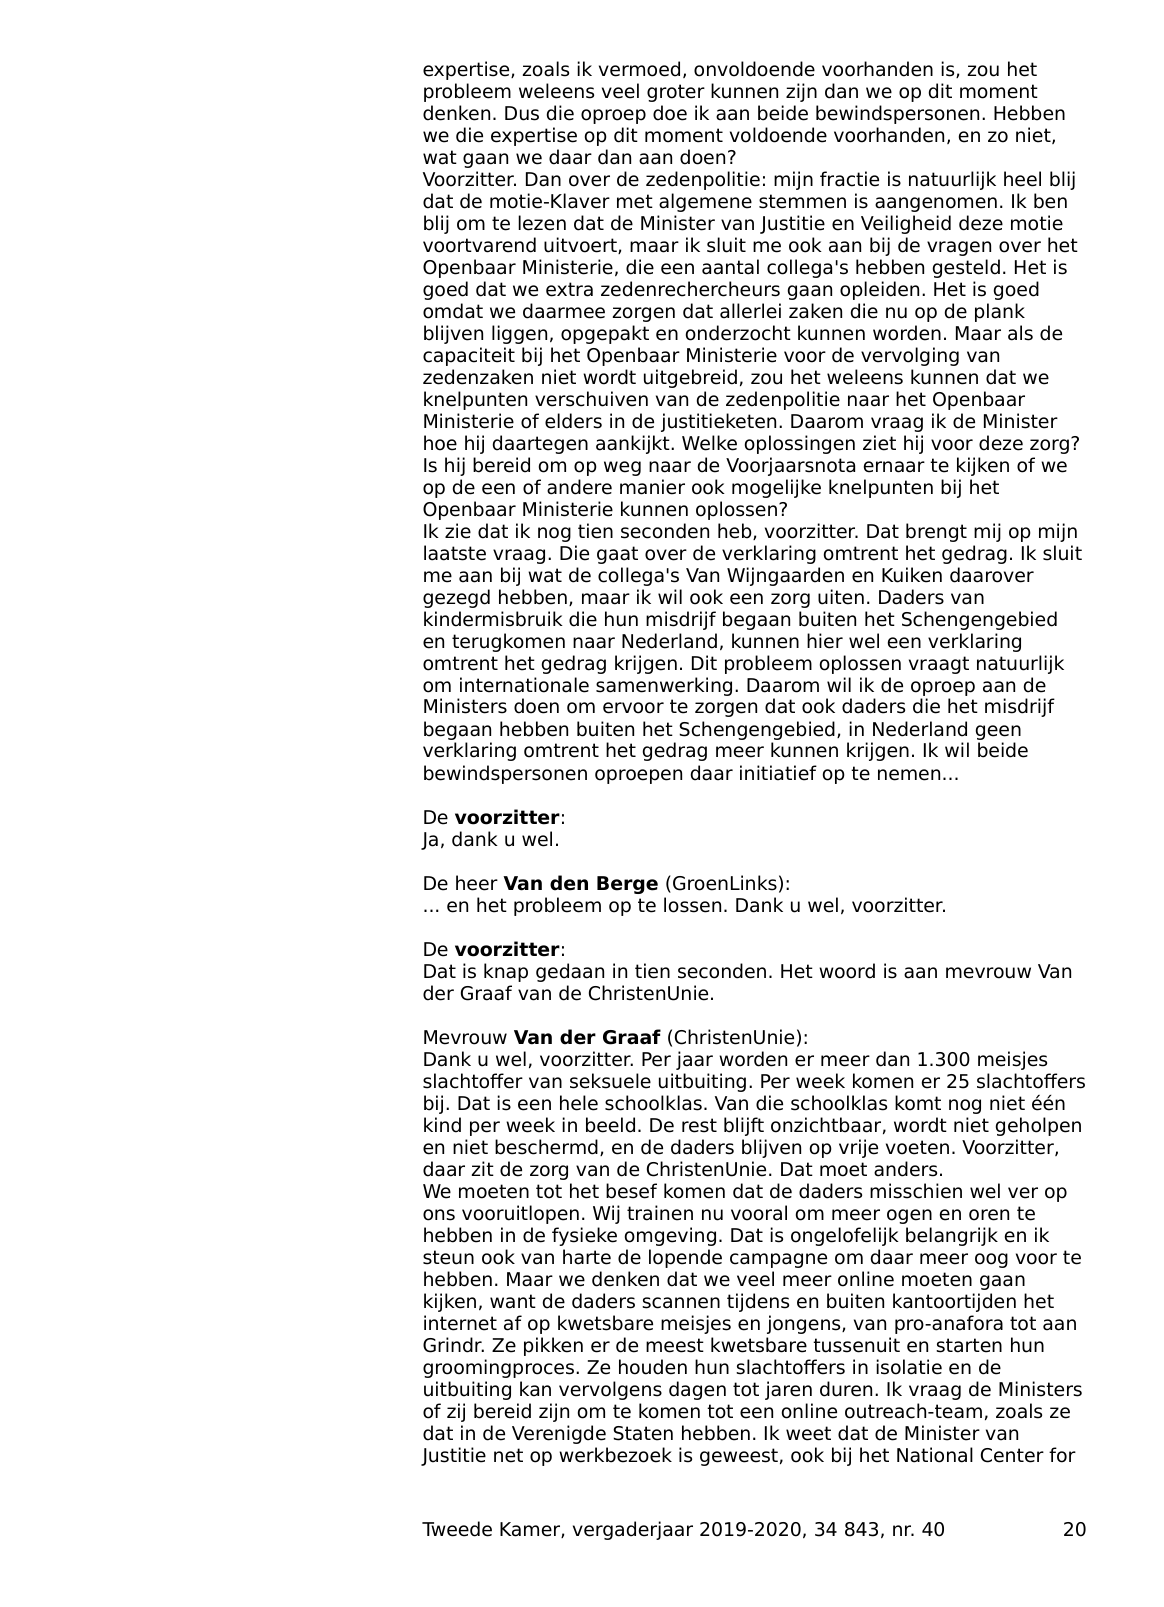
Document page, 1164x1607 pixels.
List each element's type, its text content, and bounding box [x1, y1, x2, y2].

text Mevrouw Van der Graaf (ChristenUnie): [422, 1027, 1087, 1049]
text We moeten tot het besef komen dat de daders misschien wel ver op ons vooruitlopen. Wij trainen nu vooral om meer ogen en oren te hebben in de fysieke omgeving. Dat is ongelofelijk belangrijk en ik steun ook van harte de lopende campagne om daar meer oog voor te hebben. Maar we denken dat we veel meer online moeten gaan kijken, want de daders scannen tijdens en buiten kantoortijden het internet af op kwetsbare meisjes en jongens, van pro-anafora tot aan Grindr. Ze pikken er de meest kwetsbare tussenuit en starten hun groomingproces. Ze houden hun slachtoffers in isolatie en de uitbuiting kan vervolgens dagen tot jaren duren. Ik vraag de Ministers of zij bereid zijn om te komen tot een online outreach-team, zoals ze dat in de Verenigde Staten hebben. Ik weet dat de Minister van Justitie net op werkbezoek is geweest, ook bij het National Center for [422, 1181, 1087, 1467]
text expertise, zoals ik vermoed, onvoldoende voorhanden is, zou het probleem weleens veel groter kunnen zijn dan we op dit moment denken. Dus die oproep doe ik aan beide bewindspersonen. Hebben we die expertise op dit moment voldoende voorhanden, en zo niet, wat gaan we daar dan aan doen? [422, 59, 1087, 169]
text Dank u wel, voorzitter. Per jaar worden er meer dan 1.300 meisjes slachtoffer van seksuele uitbuiting. Per week komen er 25 slachtoffers bij. Dat is een hele schoolklas. Van die schoolklas komt nog niet één kind per week in beeld. De rest blijft onzichtbaar, wordt niet geholpen en niet beschermd, en de daders blijven op vrije voeten. Voorzitter, daar zit de zorg van de ChristenUnie. Dat moet anders. [422, 1049, 1087, 1181]
text Voorzitter. Dan over de zedenpolitie: mijn fractie is natuurlijk heel blij dat de motie-Klaver met algemene stemmen is aangenomen. Ik ben blij om te lezen dat de Minister van Justitie en Veiligheid deze motie voortvarend uitvoert, maar ik sluit me ook aan bij de vragen over het Openbaar Ministerie, die een aantal collega's hebben gesteld. Het is goed dat we extra zedenrechercheurs gaan opleiden. Het is goed omdat we daarmee zorgen dat allerlei zaken die nu op de plank blijven liggen, opgepakt en onderzocht kunnen worden. Maar als de capaciteit bij het Openbaar Ministerie voor de vervolging van zedenzaken niet wordt uitgebreid, zou het weleens kunnen dat we knelpunten verschuiven van de zedenpolitie naar het Openbaar Ministerie of elders in de justitieketen. Daarom vraag ik de Minister hoe hij daartegen aankijkt. Welke oplossingen ziet hij voor deze zorg? Is hij bereid om op weg naar de Voorjaarsnota ernaar te kijken of we op de een of andere manier ook mogelijke knelpunten bij het Openbaar Ministerie kunnen oplossen? [422, 169, 1087, 521]
text De voorzitter: [422, 939, 1087, 961]
text De voorzitter: [422, 807, 1087, 828]
text ... en het probleem op te lossen. Dank u wel, voorzitter. [422, 895, 1087, 917]
text Dat is knap gedaan in tien seconden. Het woord is aan mevrouw Van der Graaf van de ChristenUnie. [422, 961, 1087, 1005]
text Ik zie dat ik nog tien seconden heb, voorzitter. Dat brengt mij op mijn laatste vraag. Die gaat over de verklaring omtrent het gedrag. Ik sluit me aan bij wat de collega's Van Wijngaarden en Kuiken daarover gezegd hebben, maar ik wil ook een zorg uiten. Daders van kindermisbruik die hun misdrijf begaan buiten het Schengengebied en terugkomen naar Nederland, kunnen hier wel een verklaring omtrent het gedrag krijgen. Dit probleem oplossen vraagt natuurlijk om internationale samenwerking. Daarom wil ik de oproep aan de Ministers doen om ervoor te zorgen dat ook daders die het misdrijf begaan hebben buiten het Schengengebied, in Nederland geen verklaring omtrent het gedrag meer kunnen krijgen. Ik wil beide bewindspersonen oproepen daar initiatief op te nemen... [422, 521, 1087, 784]
text De heer Van den Berge (GroenLinks): [422, 873, 1087, 895]
text Ja, dank u wel. [422, 828, 1087, 851]
